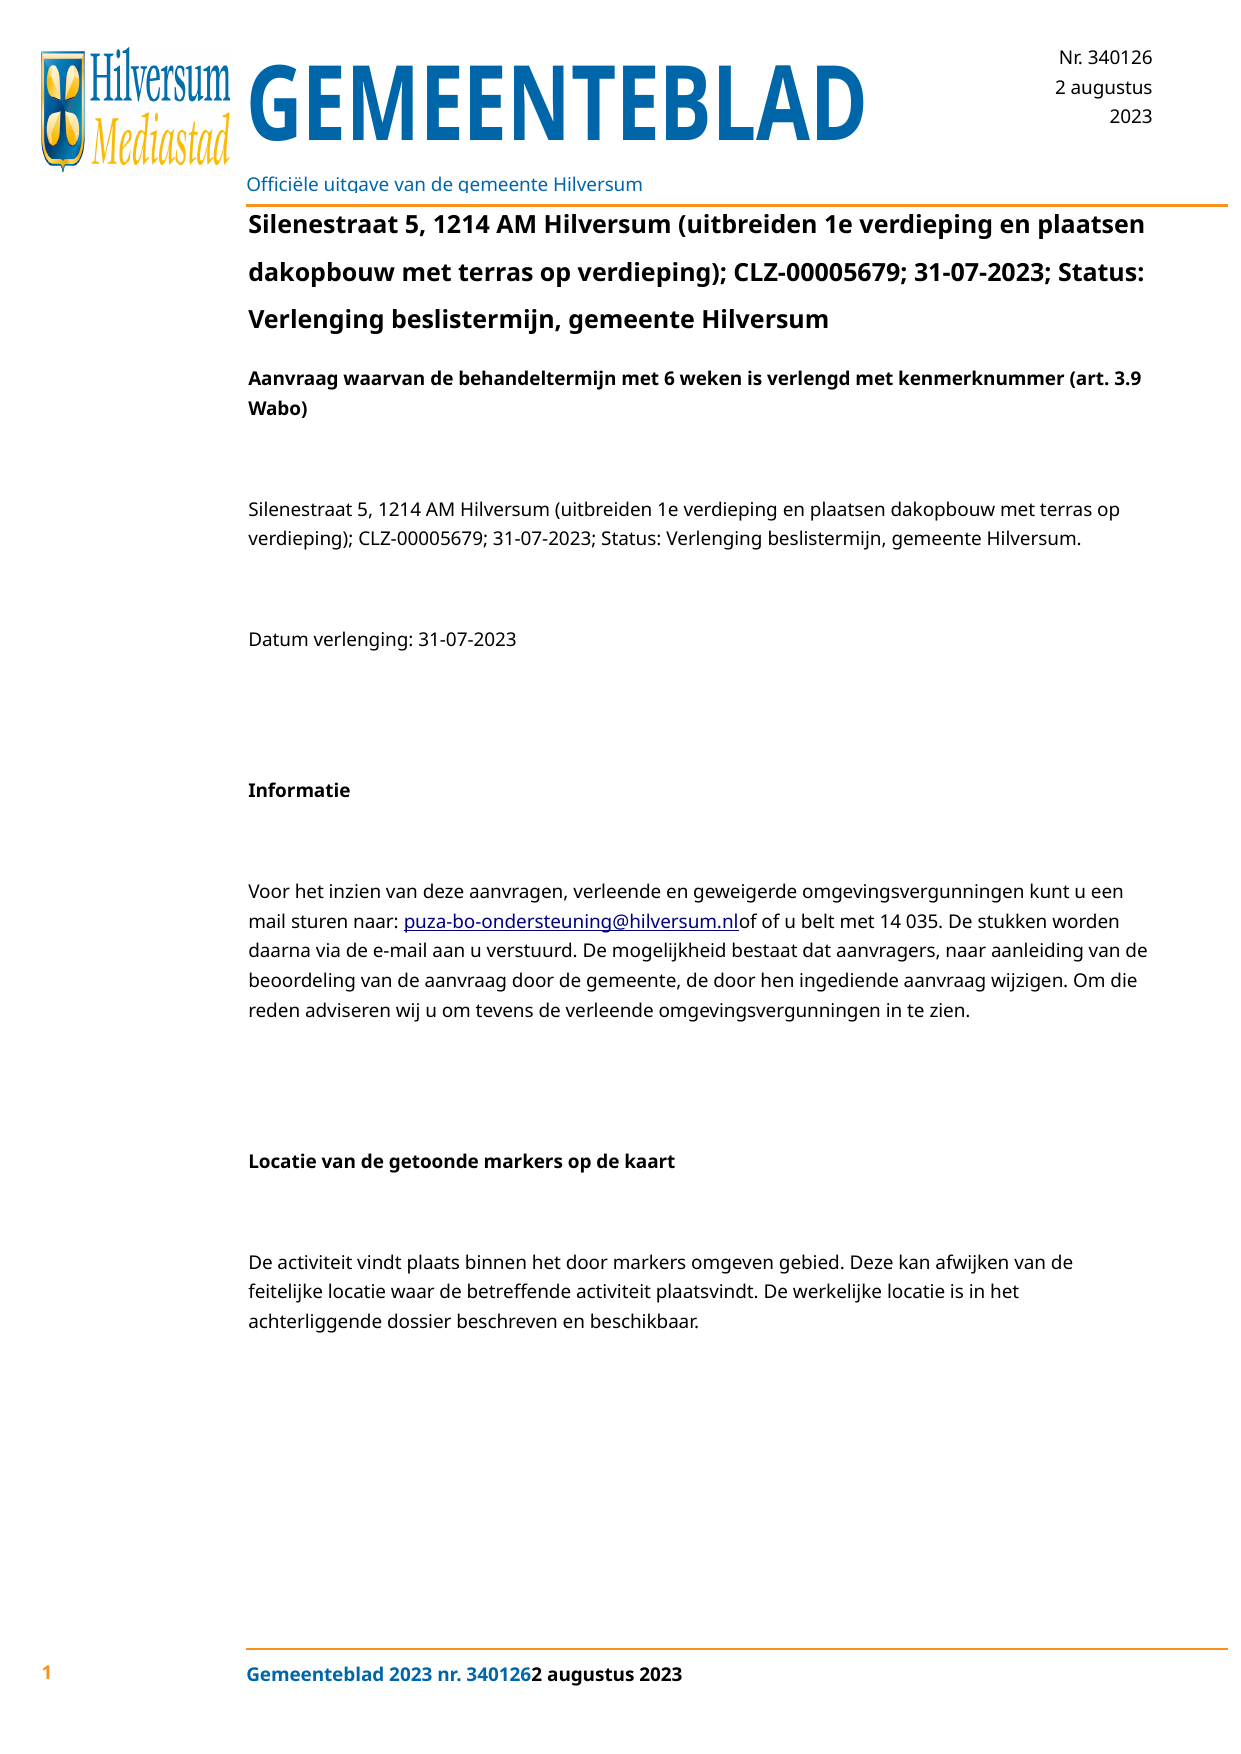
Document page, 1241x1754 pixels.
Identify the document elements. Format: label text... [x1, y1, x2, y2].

text De activiteit vindt plaats binnen het door markers omgeven gebied. Deze kan afwijken van de feitelijke locatie waar de betreffende activiteit plaatsvindt. De werkelijke locatie is in het achterliggende dossier beschreven en beschikbaar. [248, 1249, 1152, 1334]
picture [41, 47, 231, 172]
text Silenestraat 5, 1214 AM Hilversum (uitbreiden 1e verdieping en plaatsen dakopbouw met terras op verdieping); CLZ-00005679; 31-07-2023; Status: Verlenging beslistermijn, gemeente Hilversum. [248, 496, 1152, 551]
text Datum verlenging: 31-07-2023 [248, 626, 1152, 652]
text Silenestraat 5, 1214 AM Hilversum (uitbreiden 1e verdieping en plaatsen dakopbouw met terras op verdieping); CLZ-00005679; 31-07-2023; Status: Verlenging beslistermijn, gemeente Hilversum [248, 207, 1152, 336]
text Locatie van de getoonde markers op de kaart [248, 1148, 1152, 1174]
text Aanvraag waarvan de behandeltermijn met 6 weken is verlengd met kenmerknummer (art. 3.9 Wabo) [248, 366, 1152, 421]
text Voor het inzien van deze aanvragen, verleende en geweigerde omgevingsvergunningen kunt u een mail sturen naar: puza-bo-ondersteuning@hilversum.nlof of u belt met 14 035. De stukken worden daarna via de e-mail aan u verstuurd. De mogelijkheid bestaat dat aanvragers, naar aanleiding van de beoordeling van de aanvraag door de gemeente, de door hen ingediende aanvraag wijzigen. Om die reden adviseren wij u om tevens de verleende omgevingsvergunningen in te zien. [248, 878, 1152, 1022]
text Informatie [248, 778, 1152, 803]
